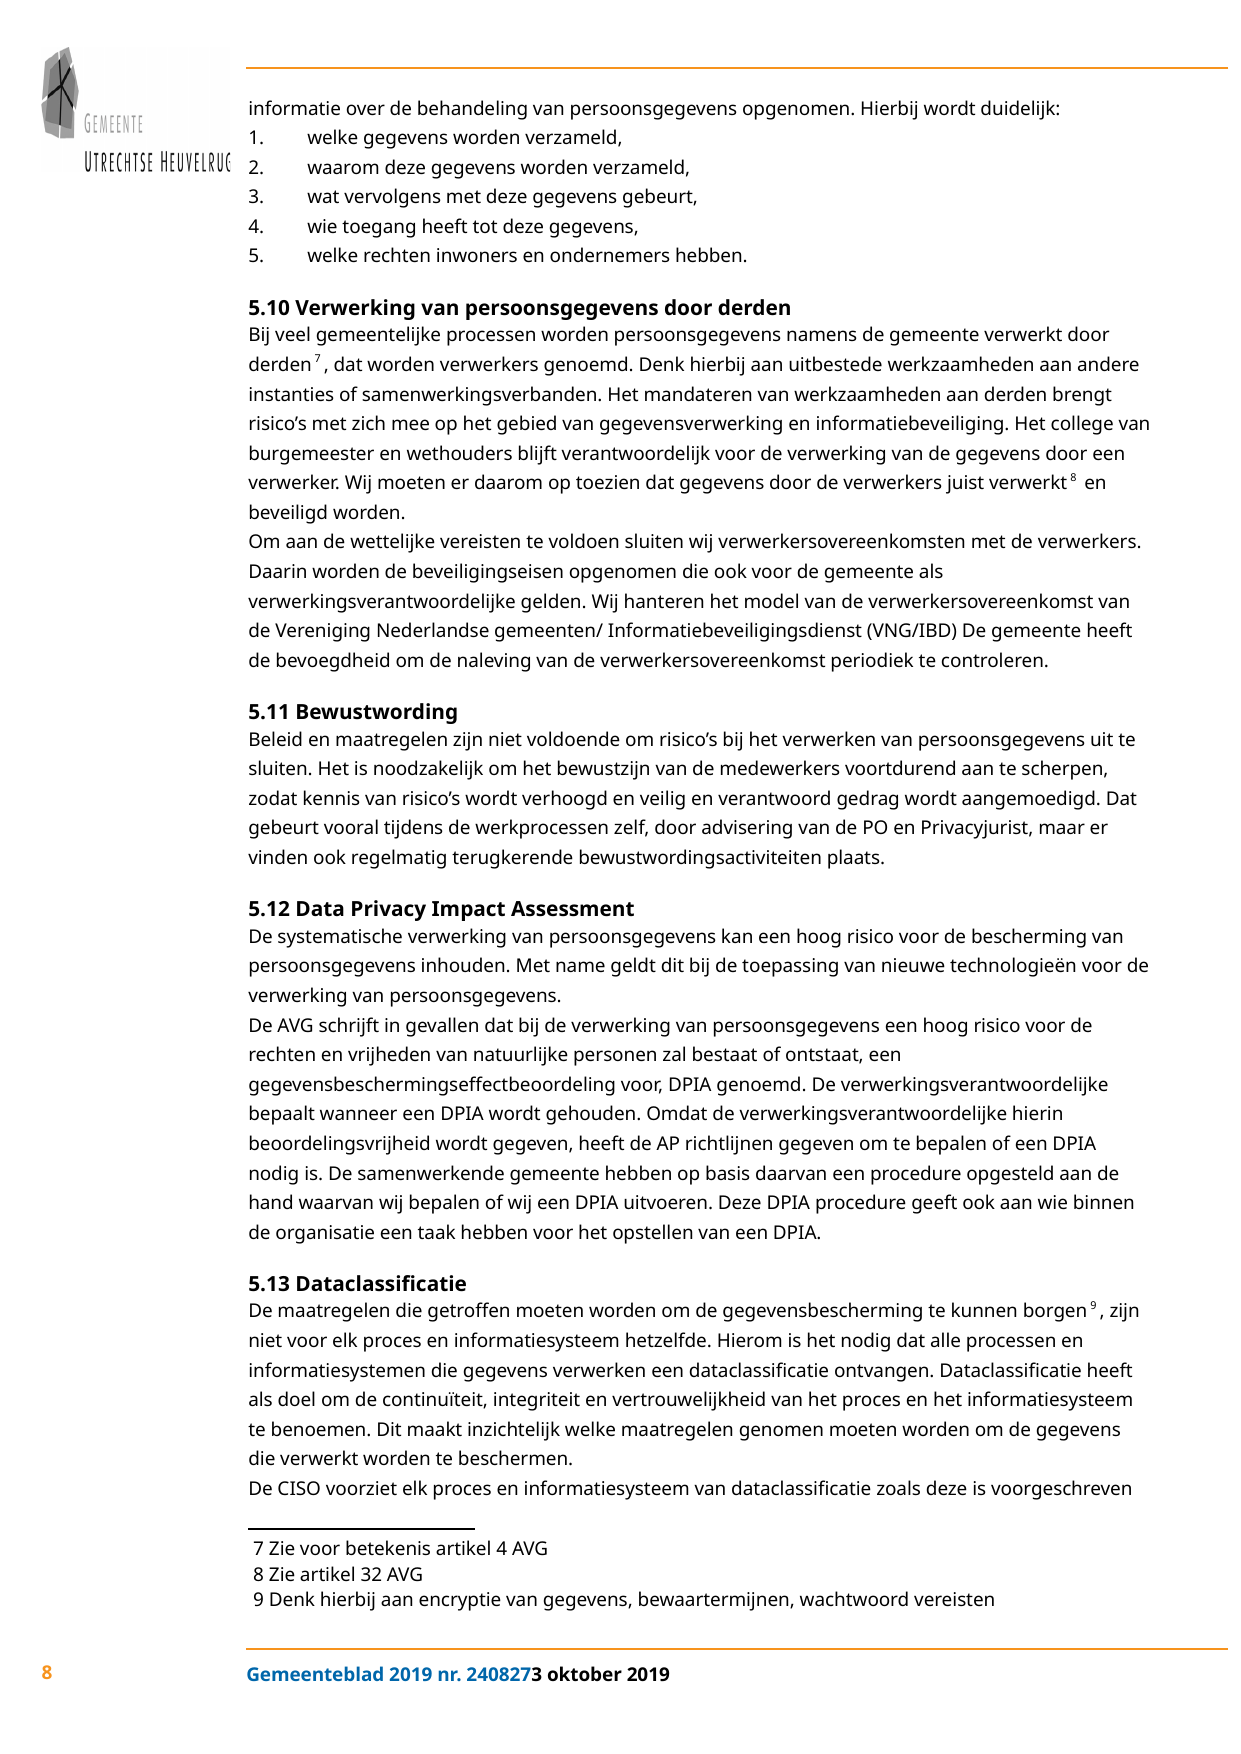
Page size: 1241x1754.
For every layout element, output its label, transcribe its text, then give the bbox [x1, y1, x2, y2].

text informatie over de behandeling van persoonsgegevens opgenomen. Hierbij wordt duidelijk: [248, 95, 1152, 121]
text 5.11 Bewustwording [248, 697, 1152, 726]
text Om aan de wettelijke vereisten te voldoen sluiten wij verwerkersovereenkomsten met de verwerkers. Daarin worden de beveiligingseisen opgenomen die ook voor de gemeente als verwerkingsverantwoordelijke gelden. Wij hanteren het model van de verwerkersovereenkomst van de Vereniging Nederlandse gemeenten/ Informatiebeveiligingsdienst (VNG/IBD) De gemeente heeft de bevoegdheid om de naleving van de verwerkersovereenkomst periodiek te controleren. [248, 529, 1152, 673]
list welke gegevens worden verzameld, [248, 124, 1152, 150]
list waarom deze gegevens worden verzameld, [248, 154, 1152, 180]
text De maatregelen die getroffen moeten worden om de gegevensbescherming te kunnen borgen, zijn niet voor elk proces en informatiesysteem hetzelfde. Hierom is het nodig dat alle processen en informatiesystemen die gegevens verwerken een dataclassificatie ontvangen. Dataclassificatie heeft als doel om de continuïteit, integriteit en vertrouwelijkheid van het proces en het informatiesysteem te benoemen. Dit maakt inzichtelijk welke maatregelen genomen moeten worden om de gegevens die verwerkt worden te beschermen. [248, 1298, 1152, 1471]
text 5.12 Data Privacy Impact Assessment [248, 894, 1152, 923]
text Denk hierbij aan encryptie van gegevens, bewaartermijnen, wachtwoord vereisten [248, 1586, 1152, 1612]
text Zie voor betekenis artikel 4 AVG [248, 1535, 1152, 1561]
list wat vervolgens met deze gegevens gebeurt, [248, 183, 1152, 209]
text Bij veel gemeentelijke processen worden persoonsgegevens namens de gemeente verwerkt door derden, dat worden verwerkers genoemd. Denk hierbij aan uitbestede werkzaamheden aan andere instanties of samenwerkingsverbanden. Het mandateren van werkzaamheden aan derden brengt risico’s met zich mee op het gebied van gegevensverwerking en informatiebeveiliging. Het college van burgemeester en wethouders blijft verantwoordelijk voor de verwerking van de gegevens door een verwerker. Wij moeten er daarom op toezien dat gegevens door de verwerkers juist verwerkt en beveiligd worden. [248, 322, 1152, 525]
list welke rechten inwoners en ondernemers hebben. [248, 243, 1152, 268]
text De systematische verwerking van persoonsgegevens kan een hoog risico voor de bescherming van persoonsgegevens inhouden. Met name geldt dit bij de toepassing van nieuwe technologieën voor de verwerking van persoonsgegevens. [248, 923, 1152, 1008]
text Zie artikel 32 AVG [248, 1561, 1152, 1586]
list wie toegang heeft tot deze gegevens, [248, 213, 1152, 239]
text 5.10 Verwerking van persoonsgegevens door derden [248, 293, 1152, 322]
text De AVG schrijft in gevallen dat bij de verwerking van persoonsgegevens een hoog risico voor de rechten en vrijheden van natuurlijke personen zal bestaat of ontstaat, een gegevensbeschermingseffectbeoordeling voor, DPIA genoemd. De verwerkingsverantwoordelijke bepaalt wanneer een DPIA wordt gehouden. Omdat de verwerkingsverantwoordelijke hierin beoordelingsvrijheid wordt gegeven, heeft de AP richtlijnen gegeven om te bepalen of een DPIA nodig is. De samenwerkende gemeente hebben op basis daarvan een procedure opgesteld aan de hand waarvan wij bepalen of wij een DPIA uitvoeren. Deze DPIA procedure geeft ook aan wie binnen de organisatie een taak hebben voor het opstellen van een DPIA. [248, 1012, 1152, 1244]
text Beleid en maatregelen zijn niet voldoende om risico’s bij het verwerken van persoonsgegevens uit te sluiten. Het is noodzakelijk om het bewustzijn van de medewerkers voortdurend aan te scherpen, zodat kennis van risico’s wordt verhoogd en veilig en verantwoord gedrag wordt aangemoedigd. Dat gebeurt vooral tijdens de werkprocessen zelf, door advisering van de PO en Privacyjurist, maar er vinden ook regelmatig terugkerende bewustwordingsactiviteiten plaats. [248, 726, 1152, 870]
text De CISO voorziet elk proces en informatiesysteem van dataclassificatie zoals deze is voorgeschreven [248, 1475, 1152, 1501]
text 5.13 Dataclassificatie [248, 1269, 1152, 1298]
picture [41, 47, 231, 172]
